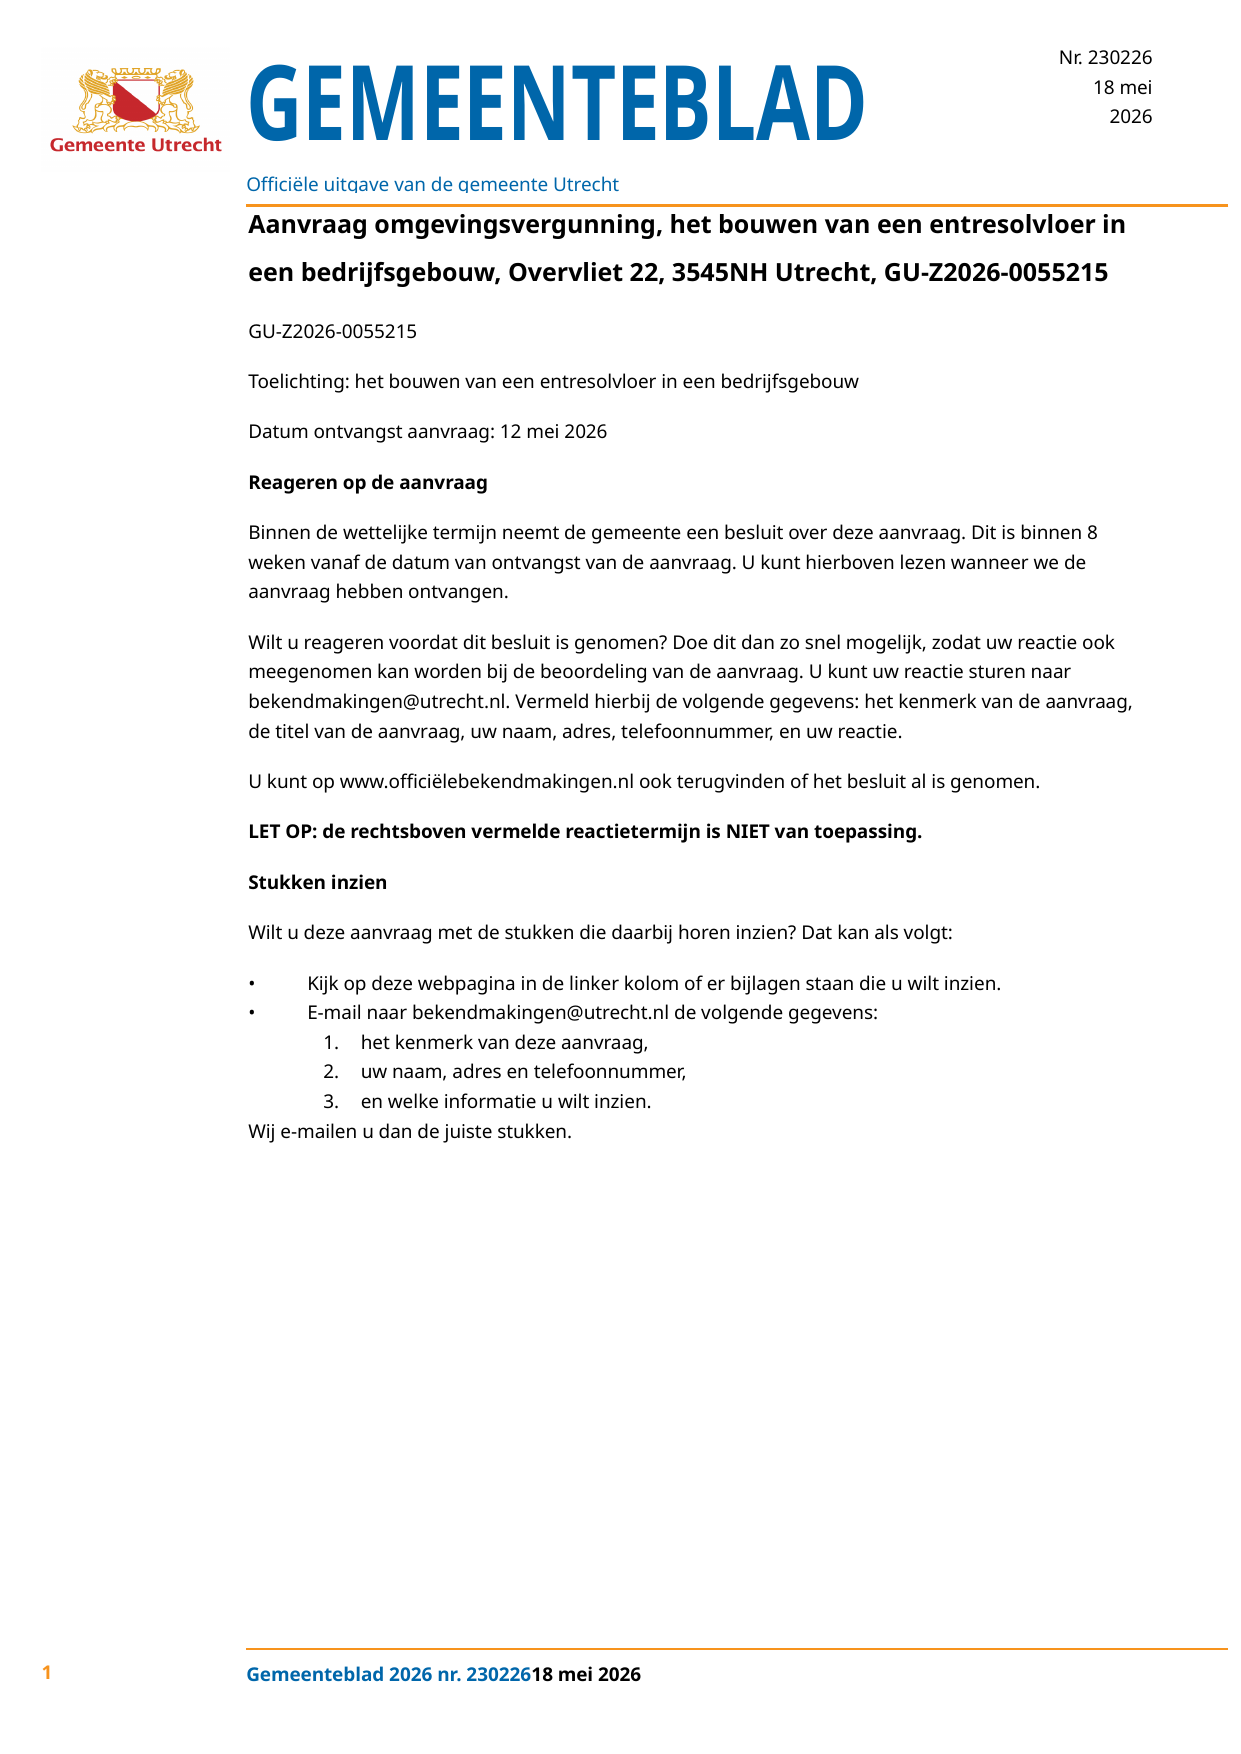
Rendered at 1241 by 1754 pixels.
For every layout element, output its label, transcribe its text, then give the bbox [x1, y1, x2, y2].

text Datum ontvangst aanvraag: 12 mei 2026 [248, 419, 1152, 444]
text Stukken inzien [248, 869, 1152, 895]
list het kenmerk van deze aanvraag, [323, 1029, 1152, 1055]
text Toelichting: het bouwen van een entresolvloer in een bedrijfsgebouw [248, 368, 1152, 394]
text Binnen de wettelijke termijn neemt de gemeente een besluit over deze aanvraag. Dit is binnen 8 weken vanaf de datum van ontvangst van de aanvraag. U kunt hierboven lezen wanneer we de aanvraag hebben ontvangen. [248, 519, 1152, 604]
text Wilt u reageren voordat dit besluit is genomen? Doe dit dan zo snel mogelijk, zodat uw reactie ook meegenomen kan worden bij de beoordeling van de aanvraag. U kunt uw reactie sturen naar bekendmakingen@utrecht.nl. Vermeld hierbij de volgende gegevens: het kenmerk van de aanvraag, de titel van de aanvraag, uw naam, adres, telefoonnummer, en uw reactie. [248, 629, 1152, 744]
text Reageren op de aanvraag [248, 469, 1152, 495]
text Wij e-mailen u dan de juiste stukken. [248, 1118, 1152, 1144]
picture [41, 47, 231, 172]
text LET OP: de rechtsboven vermelde reactietermijn is NIET van toepassing. [248, 819, 1152, 844]
text Wilt u deze aanvraag met de stukken die daarbij horen inzien? Dat kan als volgt: [248, 919, 1152, 945]
list Kijk op deze webpagina in de linker kolom of er bijlagen staan die u wilt inzien. [248, 970, 1152, 996]
list uw naam, adres en telefoonnummer, [323, 1059, 1152, 1084]
text GU-Z2026-0055215 [248, 318, 1152, 344]
list en welke informatie u wilt inzien. [323, 1088, 1152, 1114]
list E-mail naar bekendmakingen@utrecht.nl de volgende gegevens: [248, 999, 1152, 1025]
text Aanvraag omgevingsvergunning, het bouwen van een entresolvloer in een bedrijfsgebouw, Overvliet 22, 3545NH Utrecht, GU-Z2026-0055215 [248, 207, 1152, 288]
text U kunt op www.officiëlebekendmakingen.nl ook terugvinden of het besluit al is genomen. [248, 768, 1152, 794]
